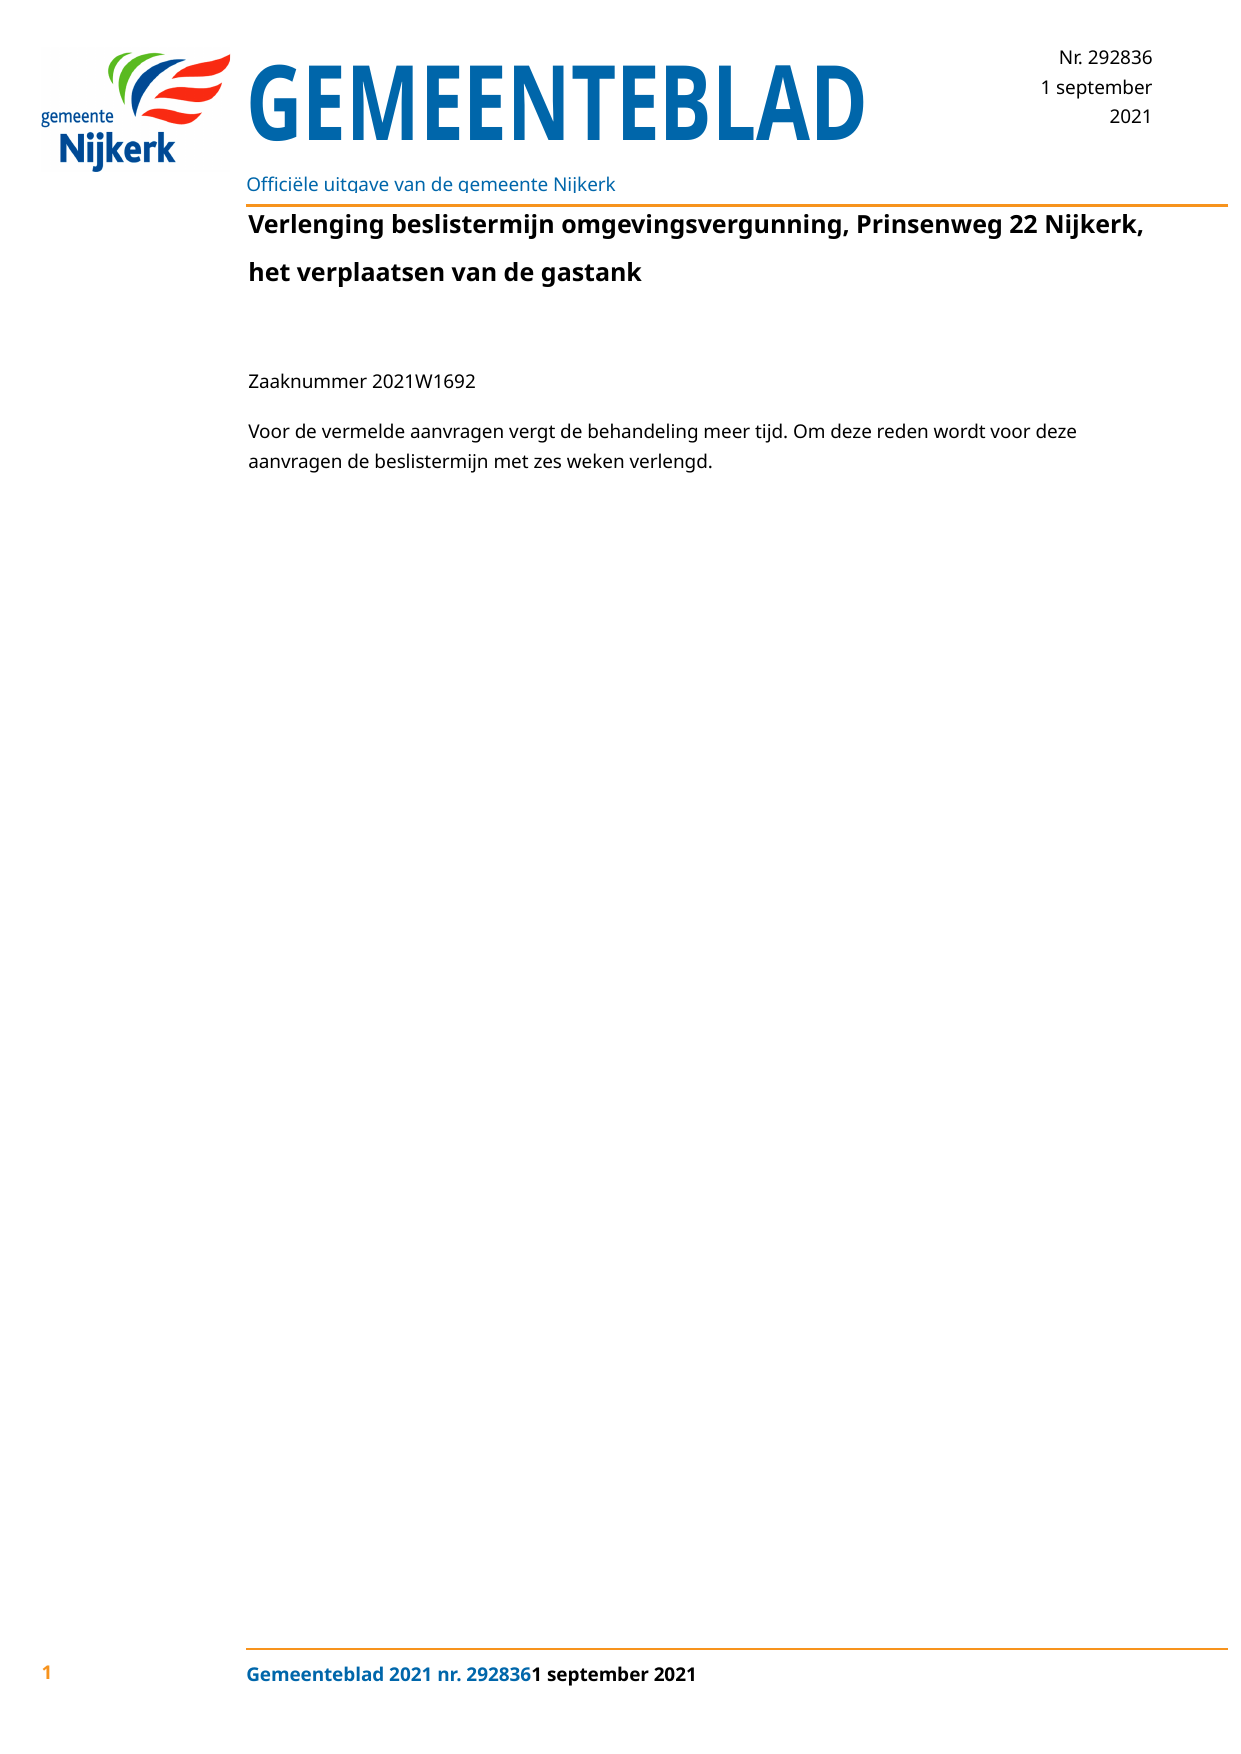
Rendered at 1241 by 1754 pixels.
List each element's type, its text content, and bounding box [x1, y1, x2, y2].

text Voor de vermelde aanvragen vergt de behandeling meer tijd. Om deze reden wordt voor deze aanvragen de beslistermijn met zes weken verlengd. [248, 419, 1152, 474]
text Zaaknummer 2021W1692 [248, 368, 1152, 394]
picture [41, 47, 231, 172]
text Verlenging beslistermijn omgevingsvergunning, Prinsenweg 22 Nijkerk, het verplaatsen van de gastank [248, 207, 1152, 288]
